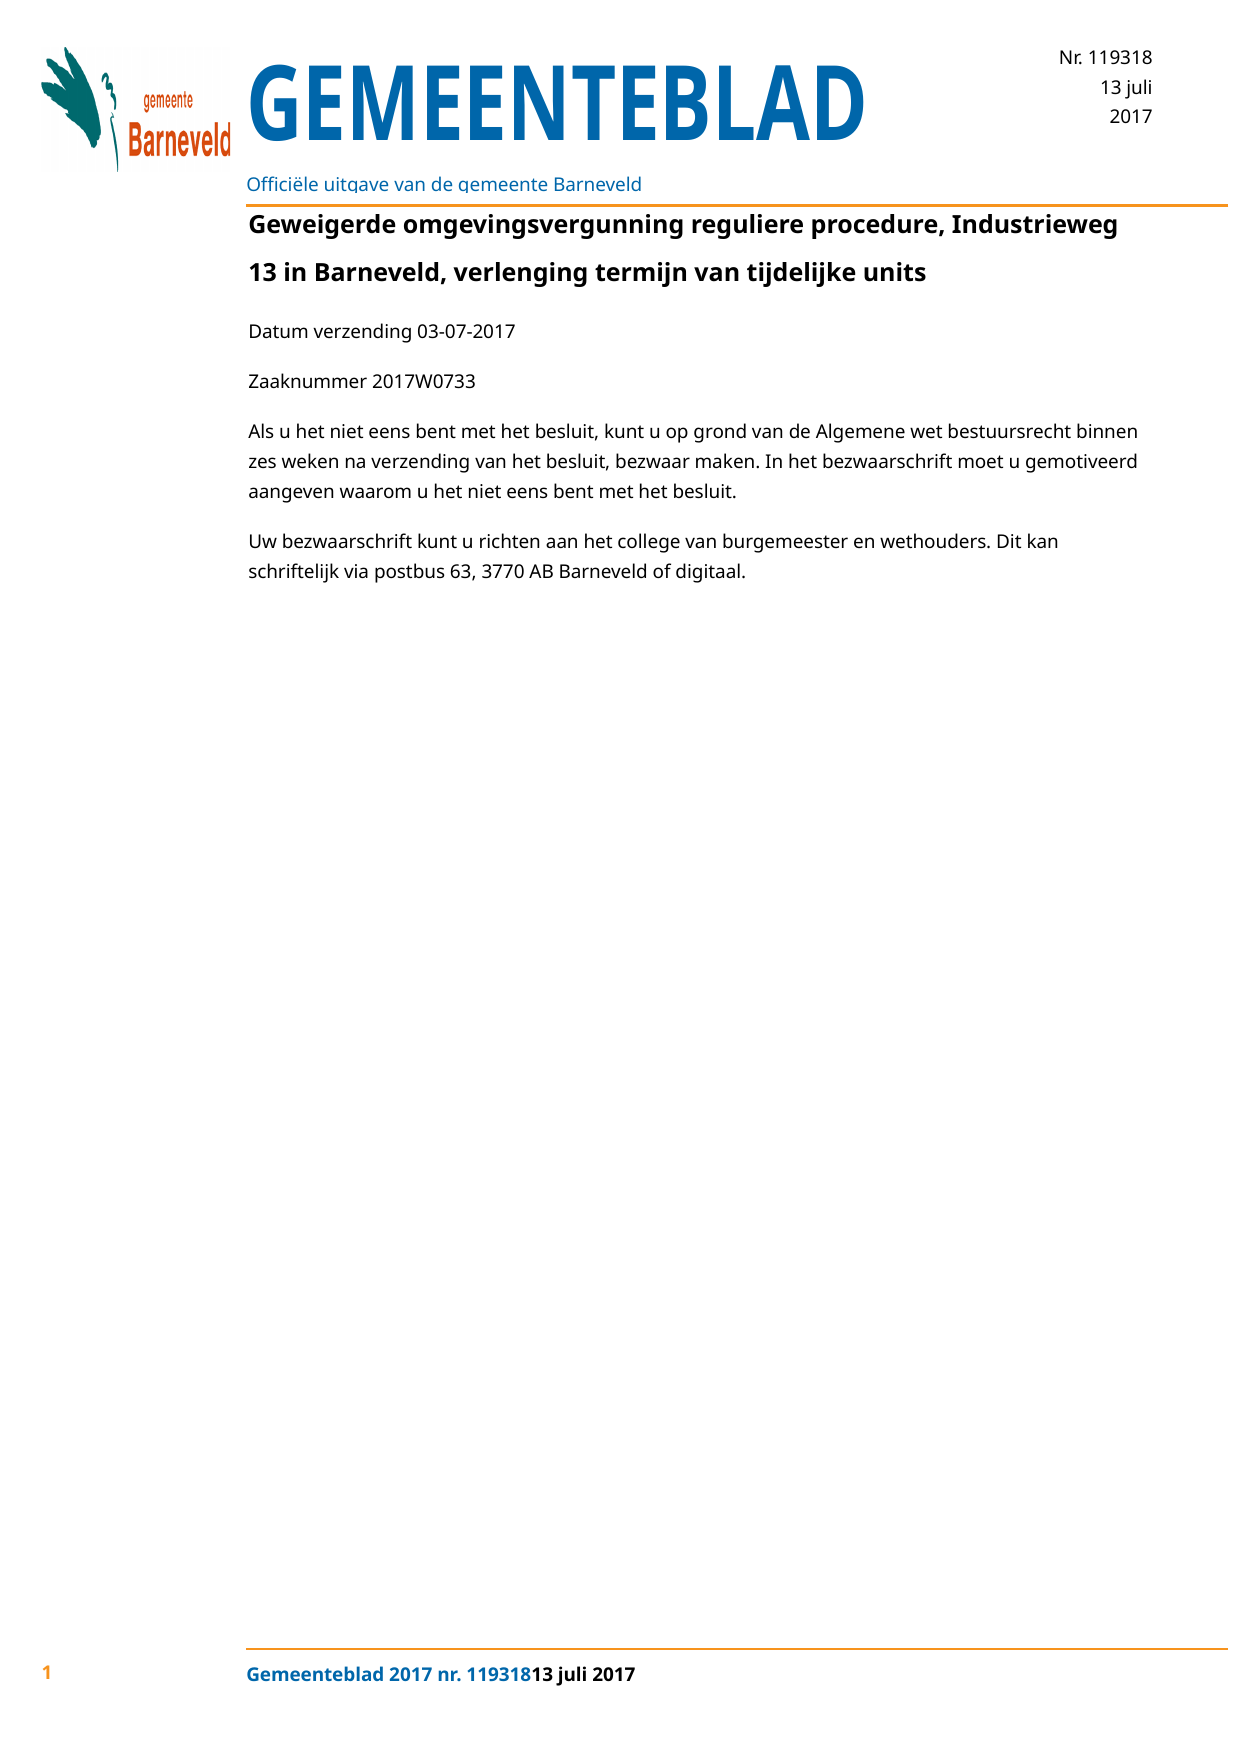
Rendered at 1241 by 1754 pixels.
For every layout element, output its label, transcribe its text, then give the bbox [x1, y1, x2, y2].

text Zaaknummer 2017W0733 [248, 368, 1152, 394]
text Geweigerde omgevingsvergunning reguliere procedure, Industrieweg 13 in Barneveld, verlenging termijn van tijdelijke units [248, 207, 1152, 288]
text Uw bezwaarschrift kunt u richten aan het college van burgemeester en wethouders. Dit kan schriftelijk via postbus 63, 3770 AB Barneveld of digitaal. [248, 528, 1152, 584]
text Datum verzending 03-07-2017 [248, 318, 1152, 344]
picture [41, 47, 231, 172]
text Als u het niet eens bent met het besluit, kunt u op grond van de Algemene wet bestuursrecht binnen zes weken na verzending van het besluit, bezwaar maken. In het bezwaarschrift moet u gemotiveerd aangeven waarom u het niet eens bent met het besluit. [248, 419, 1152, 504]
